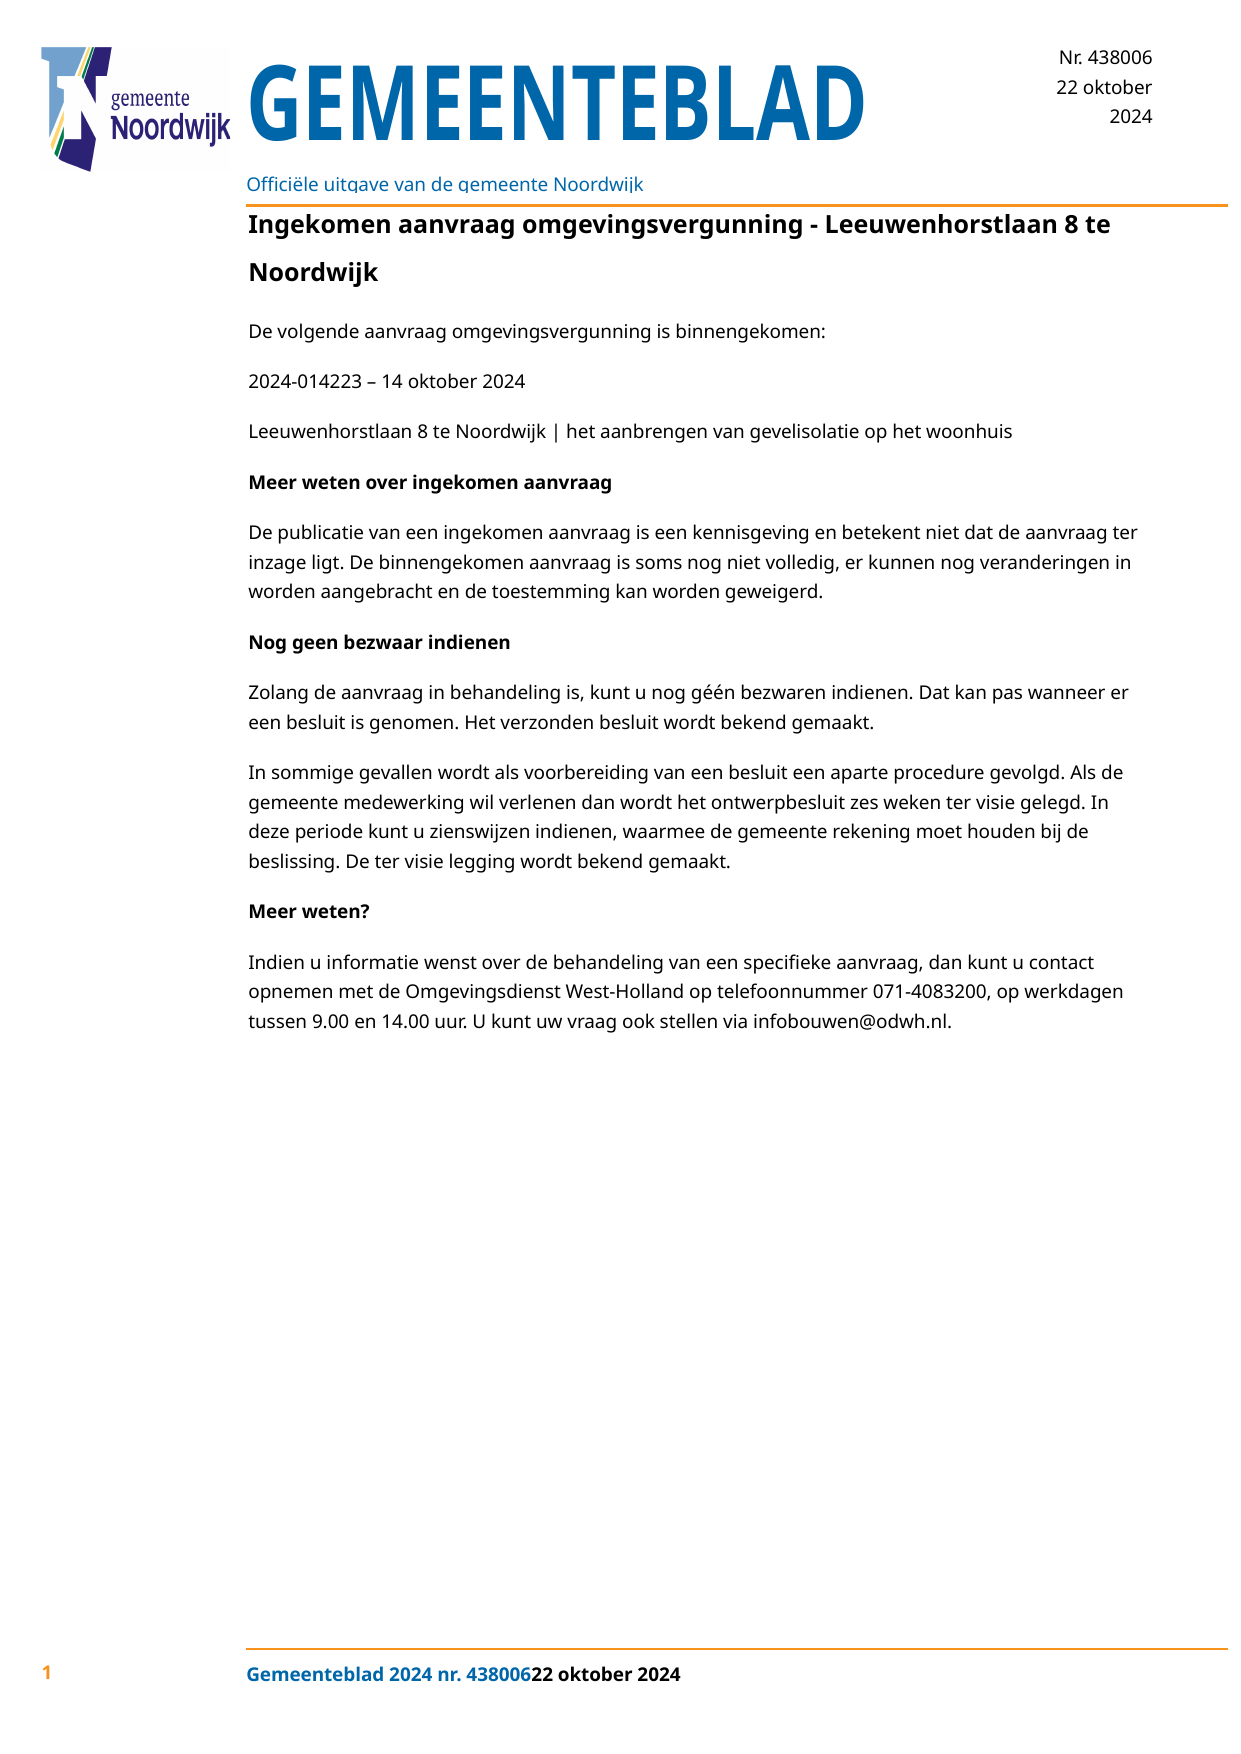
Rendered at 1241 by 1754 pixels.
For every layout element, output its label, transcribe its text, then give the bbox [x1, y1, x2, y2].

text De volgende aanvraag omgevingsvergunning is binnengekomen: [248, 318, 1152, 344]
text Indien u informatie wenst over de behandeling van een specifieke aanvraag, dan kunt u contact opnemen met de Omgevingsdienst West-Holland op telefoonnummer 071-4083200, op werkdagen tussen 9.00 en 14.00 uur. U kunt uw vraag ook stellen via infobouwen@odwh.nl. [248, 949, 1152, 1034]
text Leeuwenhorstlaan 8 te Noordwijk | het aanbrengen van gevelisolatie op het woonhuis [248, 419, 1152, 444]
text Zolang de aanvraag in behandeling is, kunt u nog géén bezwaren indienen. Dat kan pas wanneer er een besluit is genomen. Het verzonden besluit wordt bekend gemaakt. [248, 679, 1152, 735]
text Meer weten? [248, 899, 1152, 924]
text In sommige gevallen wordt als voorbereiding van een besluit een aparte procedure gevolgd. Als de gemeente medewerking wil verlenen dan wordt het ontwerpbesluit zes weken ter visie gelegd. In deze periode kunt u zienswijzen indienen, waarmee de gemeente rekening moet houden bij de beslissing. De ter visie legging wordt bekend gemaakt. [248, 759, 1152, 874]
text 2024-014223 – 14 oktober 2024 [248, 368, 1152, 394]
text Meer weten over ingekomen aanvraag [248, 469, 1152, 495]
text Nog geen bezwaar indienen [248, 629, 1152, 655]
text De publicatie van een ingekomen aanvraag is een kennisgeving en betekent niet dat de aanvraag ter inzage ligt. De binnengekomen aanvraag is soms nog niet volledig, er kunnen nog veranderingen in worden aangebracht en de toestemming kan worden geweigerd. [248, 519, 1152, 604]
picture [41, 47, 231, 172]
text Ingekomen aanvraag omgevingsvergunning - Leeuwenhorstlaan 8 te Noordwijk [248, 207, 1152, 288]
